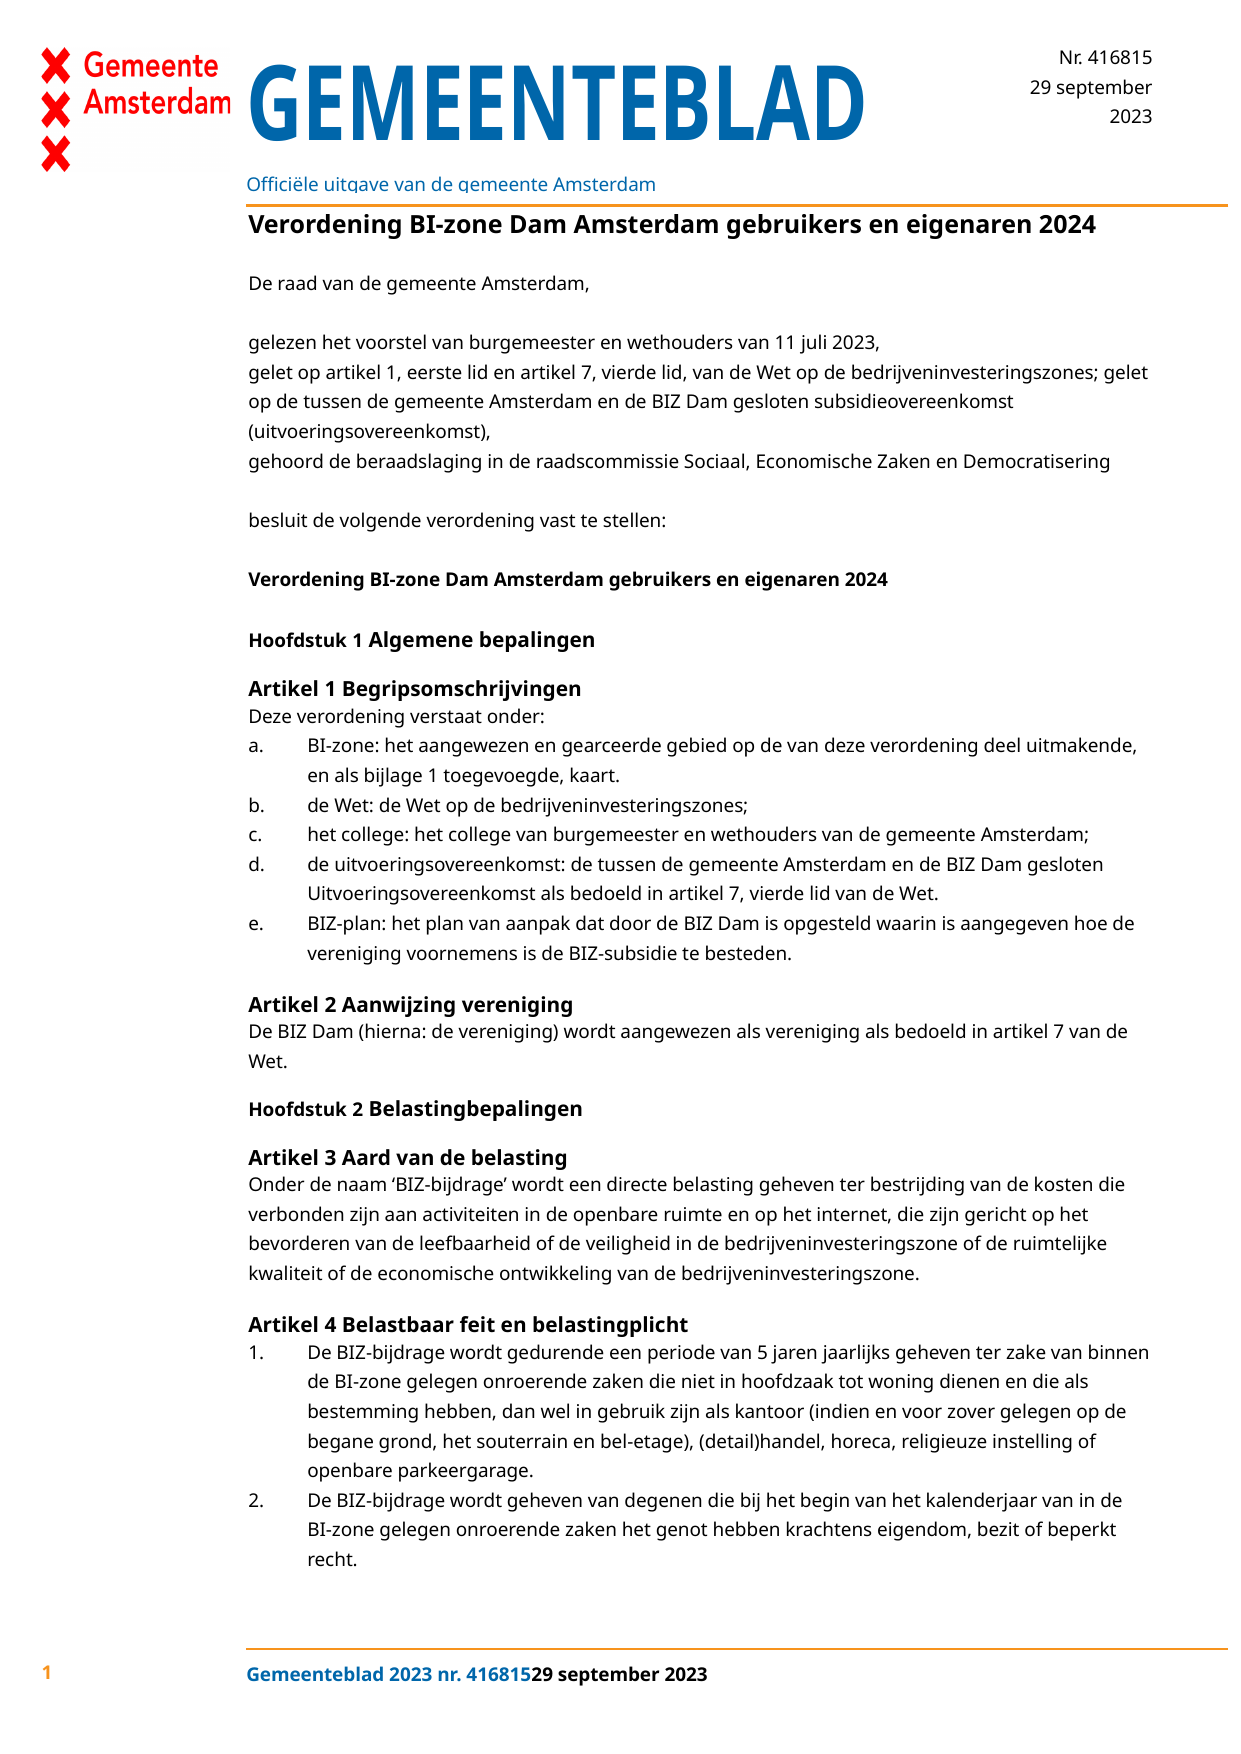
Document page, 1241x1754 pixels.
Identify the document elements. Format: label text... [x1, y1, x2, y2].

list de Wet: de Wet op de bedrijveninvesteringszones; [248, 792, 1152, 817]
text Artikel 3 Aard van de belasting [248, 1143, 1152, 1171]
text De raad van de gemeente Amsterdam, [248, 270, 1152, 296]
text Artikel 4 Belastbaar feit en belastingplicht [248, 1311, 1152, 1339]
text besluit de volgende verordening vast te stellen: [248, 507, 1152, 533]
text gelet op artikel 1, eerste lid en artikel 7, vierde lid, van de Wet op de bedrijveninvesteringszones; gelet op de tussen de gemeente Amsterdam en de BIZ Dam gesloten subsidieovereenkomst (uitvoeringsovereenkomst), [248, 359, 1152, 444]
text Hoofdstuk 1 Algemene bepalingen [248, 625, 1152, 654]
text Onder de naam ‘BIZ-bijdrage’ wordt een directe belasting geheven ter bestrijding van de kosten die verbonden zijn aan activiteiten in de openbare ruimte en op het internet, die zijn gericht op het bevorderen van de leefbaarheid of de veiligheid in de bedrijveninvesteringszone of de ruimtelijke kwaliteit of de economische ontwikkeling van de bedrijveninvesteringszone. [248, 1171, 1152, 1286]
list BI-zone: het aangewezen en gearceerde gebied op de van deze verordening deel uitmakende, en als bijlage 1 toegevoegde, kaart. [248, 733, 1152, 788]
text Artikel 2 Aanwijzing vereniging [248, 990, 1152, 1018]
list De BIZ-bijdrage wordt geheven van degenen die bij het begin van het kalenderjaar van in de BI-zone gelegen onroerende zaken het genot hebben krachtens eigendom, bezit of beperkt recht. [248, 1487, 1152, 1572]
list het college: het college van burgemeester en wethouders van de gemeente Amsterdam; [248, 821, 1152, 847]
text De BIZ Dam (hierna: de vereniging) wordt aangewezen als vereniging als bedoeld in artikel 7 van de Wet. [248, 1018, 1152, 1074]
text Artikel 1 Begripsomschrijvingen [248, 674, 1152, 703]
text Verordening BI-zone Dam Amsterdam gebruikers en eigenaren 2024 [248, 207, 1152, 241]
list De BIZ-bijdrage wordt gedurende een periode van 5 jaren jaarlijks geheven ter zake van binnen de BI-zone gelegen onroerende zaken die niet in hoofdzaak tot woning dienen en die als bestemming hebben, dan wel in gebruik zijn als kantoor (indien en voor zover gelegen op de begane grond, het souterrain en bel-etage), (detail)handel, horeca, religieuze instelling of openbare parkeergarage. [248, 1339, 1152, 1483]
text Verordening BI-zone Dam Amsterdam gebruikers en eigenaren 2024 [248, 566, 1152, 592]
text gelezen het voorstel van burgemeester en wethouders van 11 juli 2023, [248, 329, 1152, 355]
list BIZ-plan: het plan van aanpak dat door de BIZ Dam is opgesteld waarin is aangegeven hoe de vereniging voornemens is de BIZ-subsidie te besteden. [248, 910, 1152, 965]
text gehoord de beraadslaging in de raadscommissie Sociaal, Economische Zaken en Democratisering [248, 448, 1152, 473]
text Deze verordening verstaat onder: [248, 703, 1152, 729]
text Hoofdstuk 2 Belastingbepalingen [248, 1094, 1152, 1122]
list de uitvoeringsovereenkomst: de tussen de gemeente Amsterdam en de BIZ Dam gesloten Uitvoeringsovereenkomst als bedoeld in artikel 7, vierde lid van de Wet. [248, 851, 1152, 906]
picture [41, 47, 231, 172]
